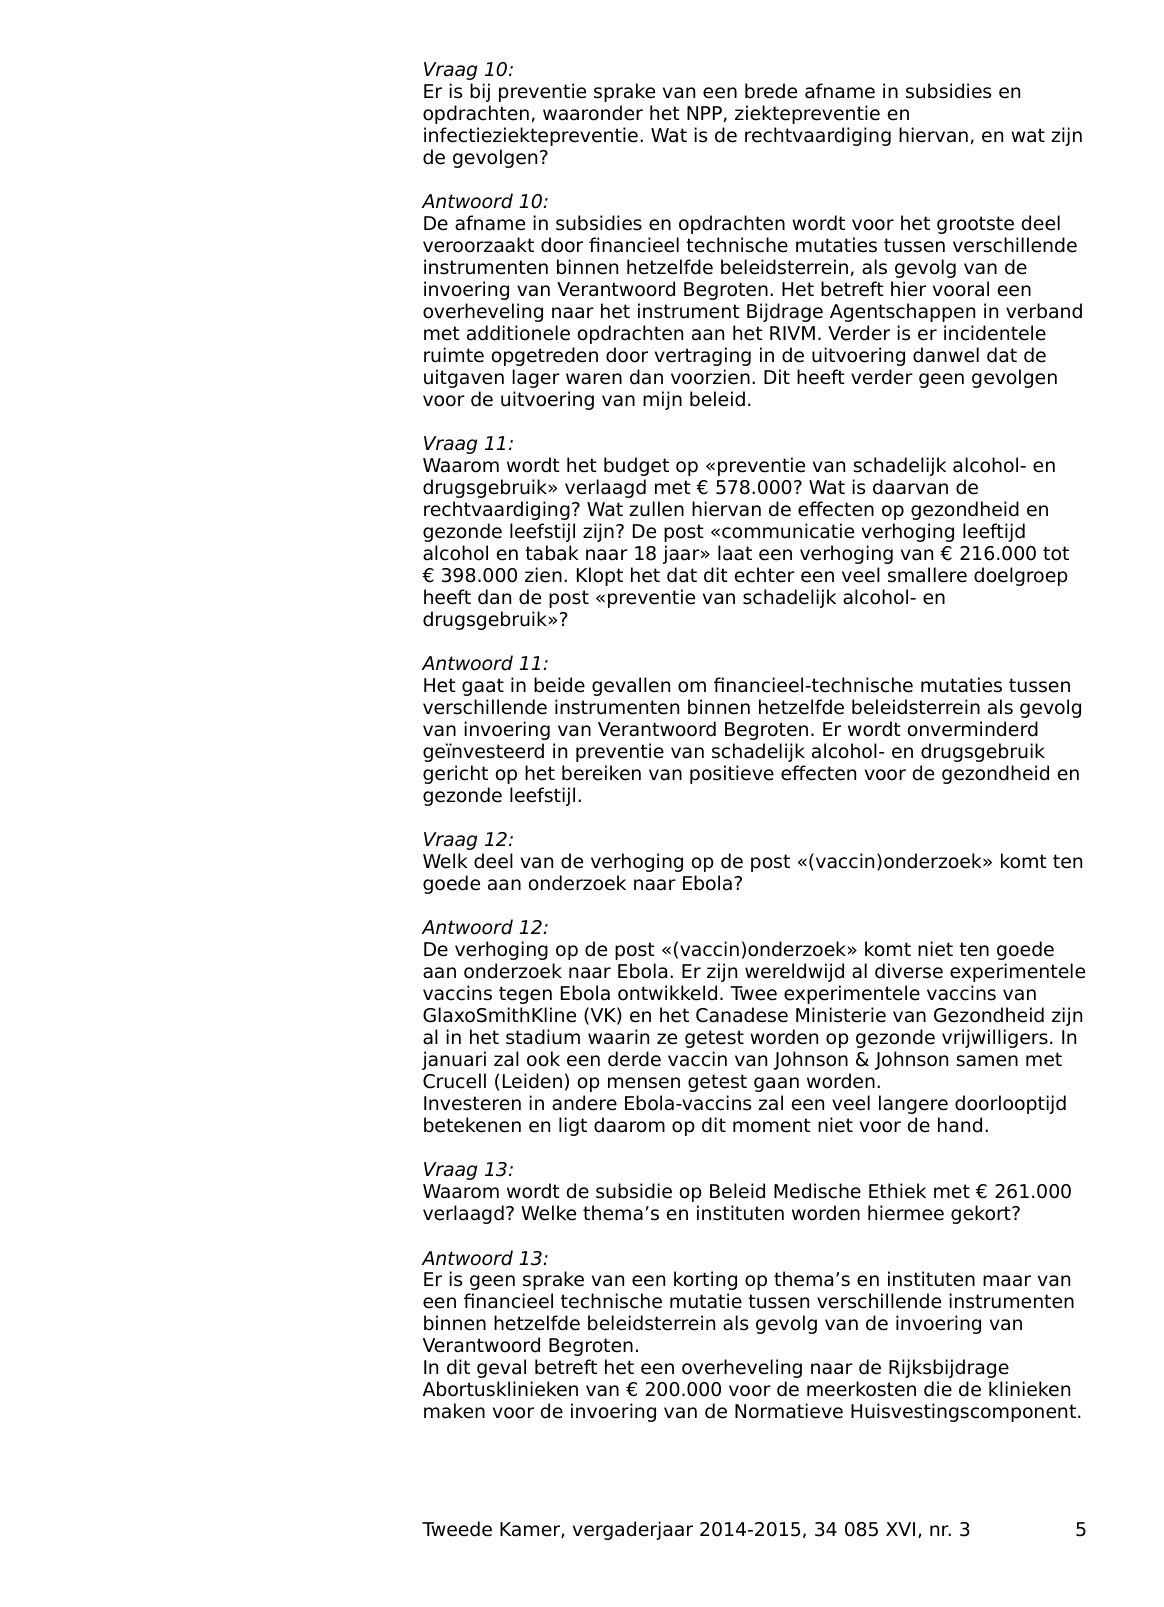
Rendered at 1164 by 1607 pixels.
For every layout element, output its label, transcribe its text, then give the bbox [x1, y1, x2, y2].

text Vraag 12: [422, 829, 1087, 851]
text Vraag 11: [422, 433, 1087, 455]
text Vraag 13: [422, 1159, 1087, 1181]
text Er is bij preventie sprake van een brede afname in subsidies en opdrachten, waaronder het NPP, ziektepreventie en infectieziektepreventie. Wat is de rechtvaardiging hiervan, en wat zijn de gevolgen? [422, 81, 1087, 169]
text Waarom wordt het budget op «preventie van schadelijk alcohol- en drugsgebruik» verlaagd met € 578.000? Wat is daarvan de rechtvaardiging? Wat zullen hiervan de effecten op gezondheid en gezonde leefstijl zijn? De post «communicatie verhoging leeftijd alcohol en tabak naar 18 jaar» laat een verhoging van € 216.000 tot € 398.000 zien. Klopt het dat dit echter een veel smallere doelgroep heeft dan de post «preventie van schadelijk alcohol- en drugsgebruik»? [422, 455, 1087, 631]
text De afname in subsidies en opdrachten wordt voor het grootste deel veroorzaakt door financieel technische mutaties tussen verschillende instrumenten binnen hetzelfde beleidsterrein, als gevolg van de invoering van Verantwoord Begroten. Het betreft hier vooral een overheveling naar het instrument Bijdrage Agentschappen in verband met additionele opdrachten aan het RIVM. Verder is er incidentele ruimte opgetreden door vertraging in de uitvoering danwel dat de uitgaven lager waren dan voorzien. Dit heeft verder geen gevolgen voor de uitvoering van mijn beleid. [422, 213, 1087, 411]
text Antwoord 11: [422, 653, 1087, 675]
text Het gaat in beide gevallen om financieel-technische mutaties tussen verschillende instrumenten binnen hetzelfde beleidsterrein als gevolg van invoering van Verantwoord Begroten. Er wordt onverminderd geïnvesteerd in preventie van schadelijk alcohol- en drugsgebruik gericht op het bereiken van positieve effecten voor de gezondheid en gezonde leefstijl. [422, 675, 1087, 807]
text Antwoord 12: [422, 917, 1087, 939]
text Er is geen sprake van een korting op thema’s en instituten maar van een financieel technische mutatie tussen verschillende instrumenten binnen hetzelfde beleidsterrein als gevolg van de invoering van Verantwoord Begroten. [422, 1269, 1087, 1357]
text Antwoord 10: [422, 191, 1087, 213]
text Antwoord 13: [422, 1247, 1087, 1269]
text Investeren in andere Ebola-vaccins zal een veel langere doorlooptijd betekenen en ligt daarom op dit moment niet voor de hand. [422, 1093, 1087, 1137]
text Welk deel van de verhoging op de post «(vaccin)onderzoek» komt ten goede aan onderzoek naar Ebola? [422, 851, 1087, 895]
text Vraag 10: [422, 59, 1087, 81]
text Waarom wordt de subsidie op Beleid Medische Ethiek met € 261.000 verlaagd? Welke thema’s en instituten worden hiermee gekort? [422, 1181, 1087, 1225]
text De verhoging op de post «(vaccin)onderzoek» komt niet ten goede aan onderzoek naar Ebola. Er zijn wereldwijd al diverse experimentele vaccins tegen Ebola ontwikkeld. Twee experimentele vaccins van GlaxoSmithKline (VK) en het Canadese Ministerie van Gezondheid zijn al in het stadium waarin ze getest worden op gezonde vrijwilligers. In januari zal ook een derde vaccin van Johnson & Johnson samen met Crucell (Leiden) op mensen getest gaan worden. [422, 939, 1087, 1093]
text In dit geval betreft het een overheveling naar de Rijksbijdrage Abortusklinieken van € 200.000 voor de meerkosten die de klinieken maken voor de invoering van de Normatieve Huisvestingscomponent. [422, 1357, 1087, 1423]
